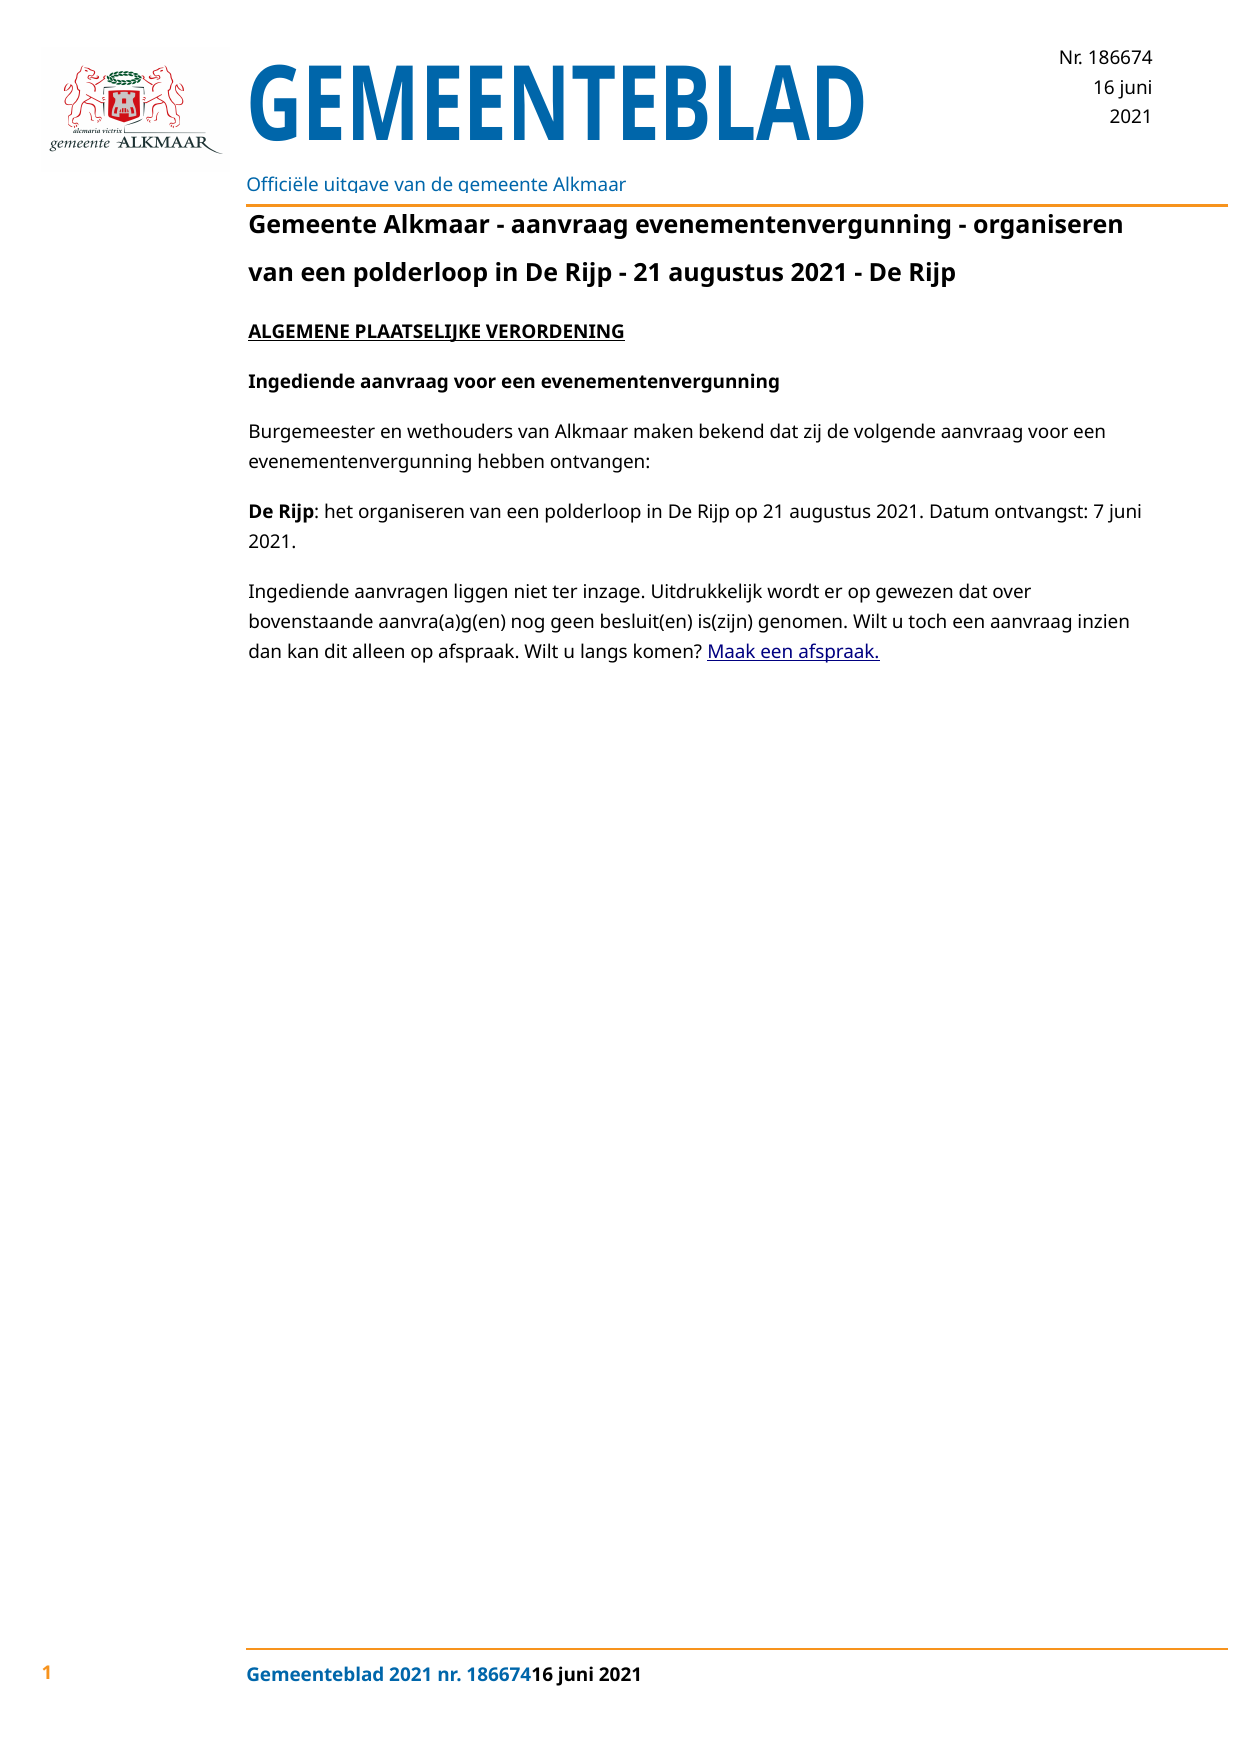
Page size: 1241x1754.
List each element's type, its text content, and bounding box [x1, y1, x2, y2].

text Burgemeester en wethouders van Alkmaar maken bekend dat zij de volgende aanvraag voor een evenementenvergunning hebben ontvangen: [248, 419, 1152, 474]
text De Rijp: het organiseren van een polderloop in De Rijp op 21 augustus 2021. Datum ontvangst: 7 juni 2021. [248, 499, 1152, 554]
text Ingediende aanvraag voor een evenementenvergunning [248, 368, 1152, 394]
text Gemeente Alkmaar - aanvraag evenementenvergunning - organiseren van een polderloop in De Rijp - 21 augustus 2021 - De Rijp [248, 207, 1152, 288]
picture [41, 47, 231, 172]
text Ingediende aanvragen liggen niet ter inzage. Uitdrukkelijk wordt er op gewezen dat over bovenstaande aanvra(a)g(en) nog geen besluit(en) is(zijn) genomen. Wilt u toch een aanvraag inzien dan kan dit alleen op afspraak. Wilt u langs komen? Maak een afspraak. [248, 579, 1152, 664]
text ALGEMENE PLAATSELIJKE VERORDENING [248, 318, 1152, 344]
